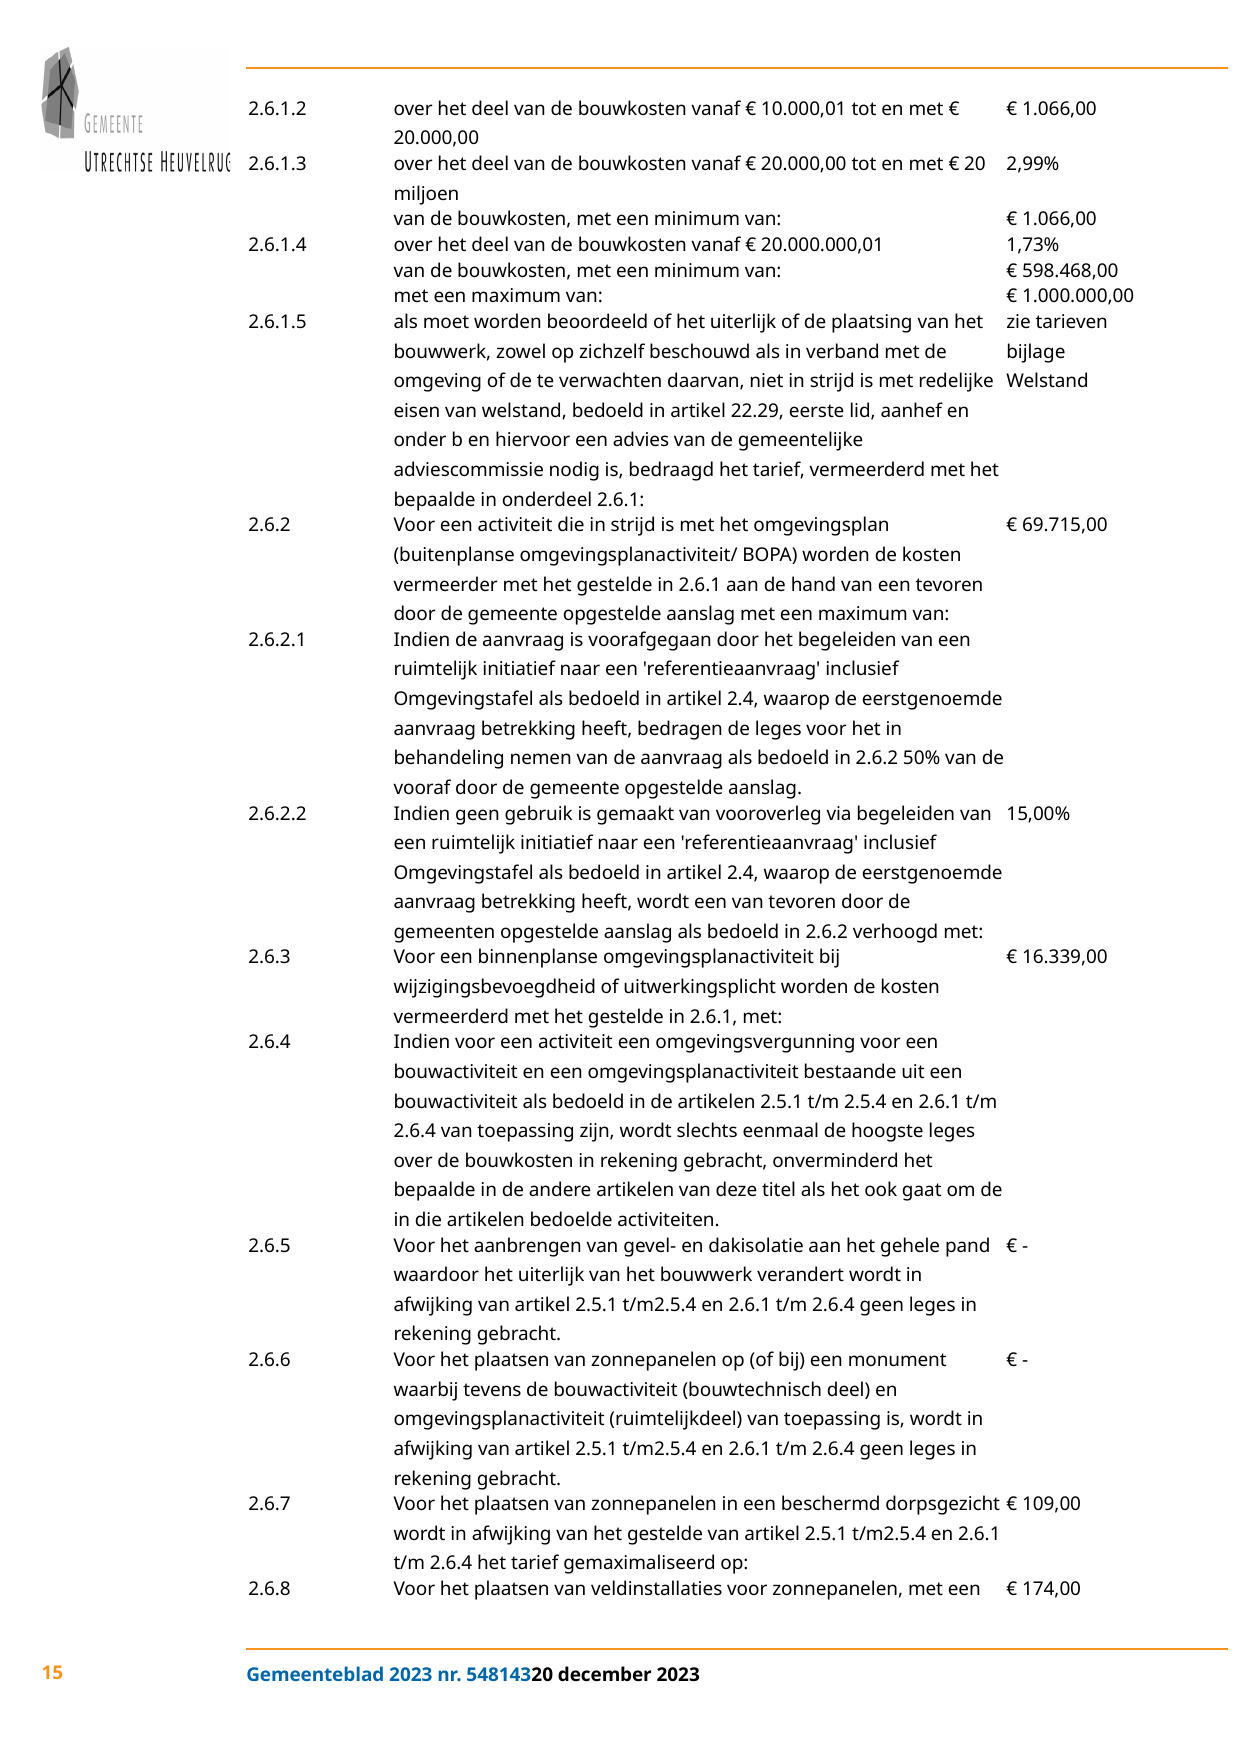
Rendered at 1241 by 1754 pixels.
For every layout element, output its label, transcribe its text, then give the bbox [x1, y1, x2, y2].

table_cell 2.6.5 [248, 1232, 393, 1346]
table_cell Voor het plaatsen van zonnepanelen in een beschermd dorpsgezicht wordt in afwijking van het gestelde van artikel 2.5.1 t/m2.5.4 en 2.6.1 t/m 2.6.4 het tarief gemaximaliseerd op: [393, 1490, 1006, 1575]
table_cell 2.6.2.1 [248, 626, 393, 800]
table_cell van de bouwkosten, met een minimum van: [393, 205, 1006, 231]
table_cell € 109,00 [1006, 1490, 1152, 1575]
table_cell 2.6.8 [248, 1575, 393, 1601]
table_cell 2.6.2.2 [248, 800, 393, 944]
table_cell 2.6.7 [248, 1490, 393, 1575]
table_cell over het deel van de bouwkosten vanaf € 20.000.000,01 [393, 231, 1006, 257]
table_cell [248, 257, 393, 283]
table_cell als moet worden beoordeeld of het uiterlijk of de plaatsing van het bouwwerk, zowel op zichzelf beschouwd als in verband met de omgeving of de te verwachten daarvan, niet in strijd is met redelijke eisen van welstand, bedoeld in artikel 22.29, eerste lid, aanhef en onder b en hiervoor een advies van de gemeentelijke adviescommissie nodig is, bedraagd het tarief, vermeerderd met het bepaalde in onderdeel 2.6.1: [393, 308, 1006, 512]
table_cell € 16.339,00 [1006, 944, 1152, 1029]
table_cell met een maximum van: [393, 283, 1006, 308]
table_cell 15,00% [1006, 800, 1152, 944]
table_cell Voor een binnenplanse omgevingsplanactiviteit bij wijzigingsbevoegdheid of uitwerkingsplicht worden de kosten vermeerderd met het gestelde in 2.6.1, met: [393, 944, 1006, 1029]
picture [41, 47, 231, 172]
table_cell € 174,00 [1006, 1575, 1152, 1601]
table_cell zie tarieven bijlage Welstand [1006, 308, 1152, 512]
table_cell 2.6.3 [248, 944, 393, 1029]
table_cell [248, 205, 393, 231]
table_cell € 1.066,00 [1006, 95, 1152, 150]
table_cell 2.6.1.2 [248, 95, 393, 150]
table_cell € - [1006, 1232, 1152, 1346]
table_cell over het deel van de bouwkosten vanaf € 20.000,00 tot en met € 20 miljoen [393, 150, 1006, 205]
table_cell 1,73% [1006, 231, 1152, 257]
table_cell 2.6.1.3 [248, 150, 393, 205]
table_cell 2.6.1.5 [248, 308, 393, 512]
table_cell Voor het aanbrengen van gevel- en dakisolatie aan het gehele pand waardoor het uiterlijk van het bouwwerk verandert wordt in afwijking van artikel 2.5.1 t/m2.5.4 en 2.6.1 t/m 2.6.4 geen leges in rekening gebracht. [393, 1232, 1006, 1346]
table_cell over het deel van de bouwkosten vanaf € 10.000,01 tot en met € 20.000,00 [393, 95, 1006, 150]
table_cell Voor een activiteit die in strijd is met het omgevingsplan (buitenplanse omgevingsplanactiviteit/ BOPA) worden de kosten vermeerder met het gestelde in 2.6.1 aan de hand van een tevoren door de gemeente opgestelde aanslag met een maximum van: [393, 512, 1006, 626]
table_cell € 69.715,00 [1006, 512, 1152, 626]
table_cell € 598.468,00 [1006, 257, 1152, 283]
table_cell [248, 283, 393, 308]
table_cell € - [1006, 1346, 1152, 1490]
table_cell 2,99% [1006, 150, 1152, 205]
table_cell Voor het plaatsen van zonnepanelen op (of bij) een monument waarbij tevens de bouwactiviteit (bouwtechnisch deel) en omgevingsplanactiviteit (ruimtelijkdeel) van toepassing is, wordt in afwijking van artikel 2.5.1 t/m2.5.4 en 2.6.1 t/m 2.6.4 geen leges in rekening gebracht. [393, 1346, 1006, 1490]
table_cell [1006, 626, 1152, 800]
table_cell 2.6.4 [248, 1029, 393, 1232]
table_cell van de bouwkosten, met een minimum van: [393, 257, 1006, 283]
table_cell Indien voor een activiteit een omgevingsvergunning voor een bouwactiviteit en een omgevingsplanactiviteit bestaande uit een bouwactiviteit als bedoeld in de artikelen 2.5.1 t/m 2.5.4 en 2.6.1 t/m 2.6.4 van toepassing zijn, wordt slechts eenmaal de hoogste leges over de bouwkosten in rekening gebracht, onverminderd het bepaalde in de andere artikelen van deze titel als het ook gaat om de in die artikelen bedoelde activiteiten. [393, 1029, 1006, 1232]
table_cell 2.6.1.4 [248, 231, 393, 257]
table_cell Voor het plaatsen van veldinstallaties voor zonnepanelen, met een [393, 1575, 1006, 1601]
table_cell Indien de aanvraag is voorafgegaan door het begeleiden van een ruimtelijk initiatief naar een 'referentieaanvraag' inclusief Omgevingstafel als bedoeld in artikel 2.4, waarop de eerstgenoemde aanvraag betrekking heeft, bedragen de leges voor het in behandeling nemen van de aanvraag als bedoeld in 2.6.2 50% van de vooraf door de gemeente opgestelde aanslag. [393, 626, 1006, 800]
table_cell € 1.000.000,00 [1006, 283, 1152, 308]
table_cell € 1.066,00 [1006, 205, 1152, 231]
table_cell [1006, 1029, 1152, 1232]
table_cell 2.6.6 [248, 1346, 393, 1490]
table_cell Indien geen gebruik is gemaakt van vooroverleg via begeleiden van een ruimtelijk initiatief naar een 'referentieaanvraag' inclusief Omgevingstafel als bedoeld in artikel 2.4, waarop de eerstgenoemde aanvraag betrekking heeft, wordt een van tevoren door de gemeenten opgestelde aanslag als bedoeld in 2.6.2 verhoogd met: [393, 800, 1006, 944]
table_cell 2.6.2 [248, 512, 393, 626]
